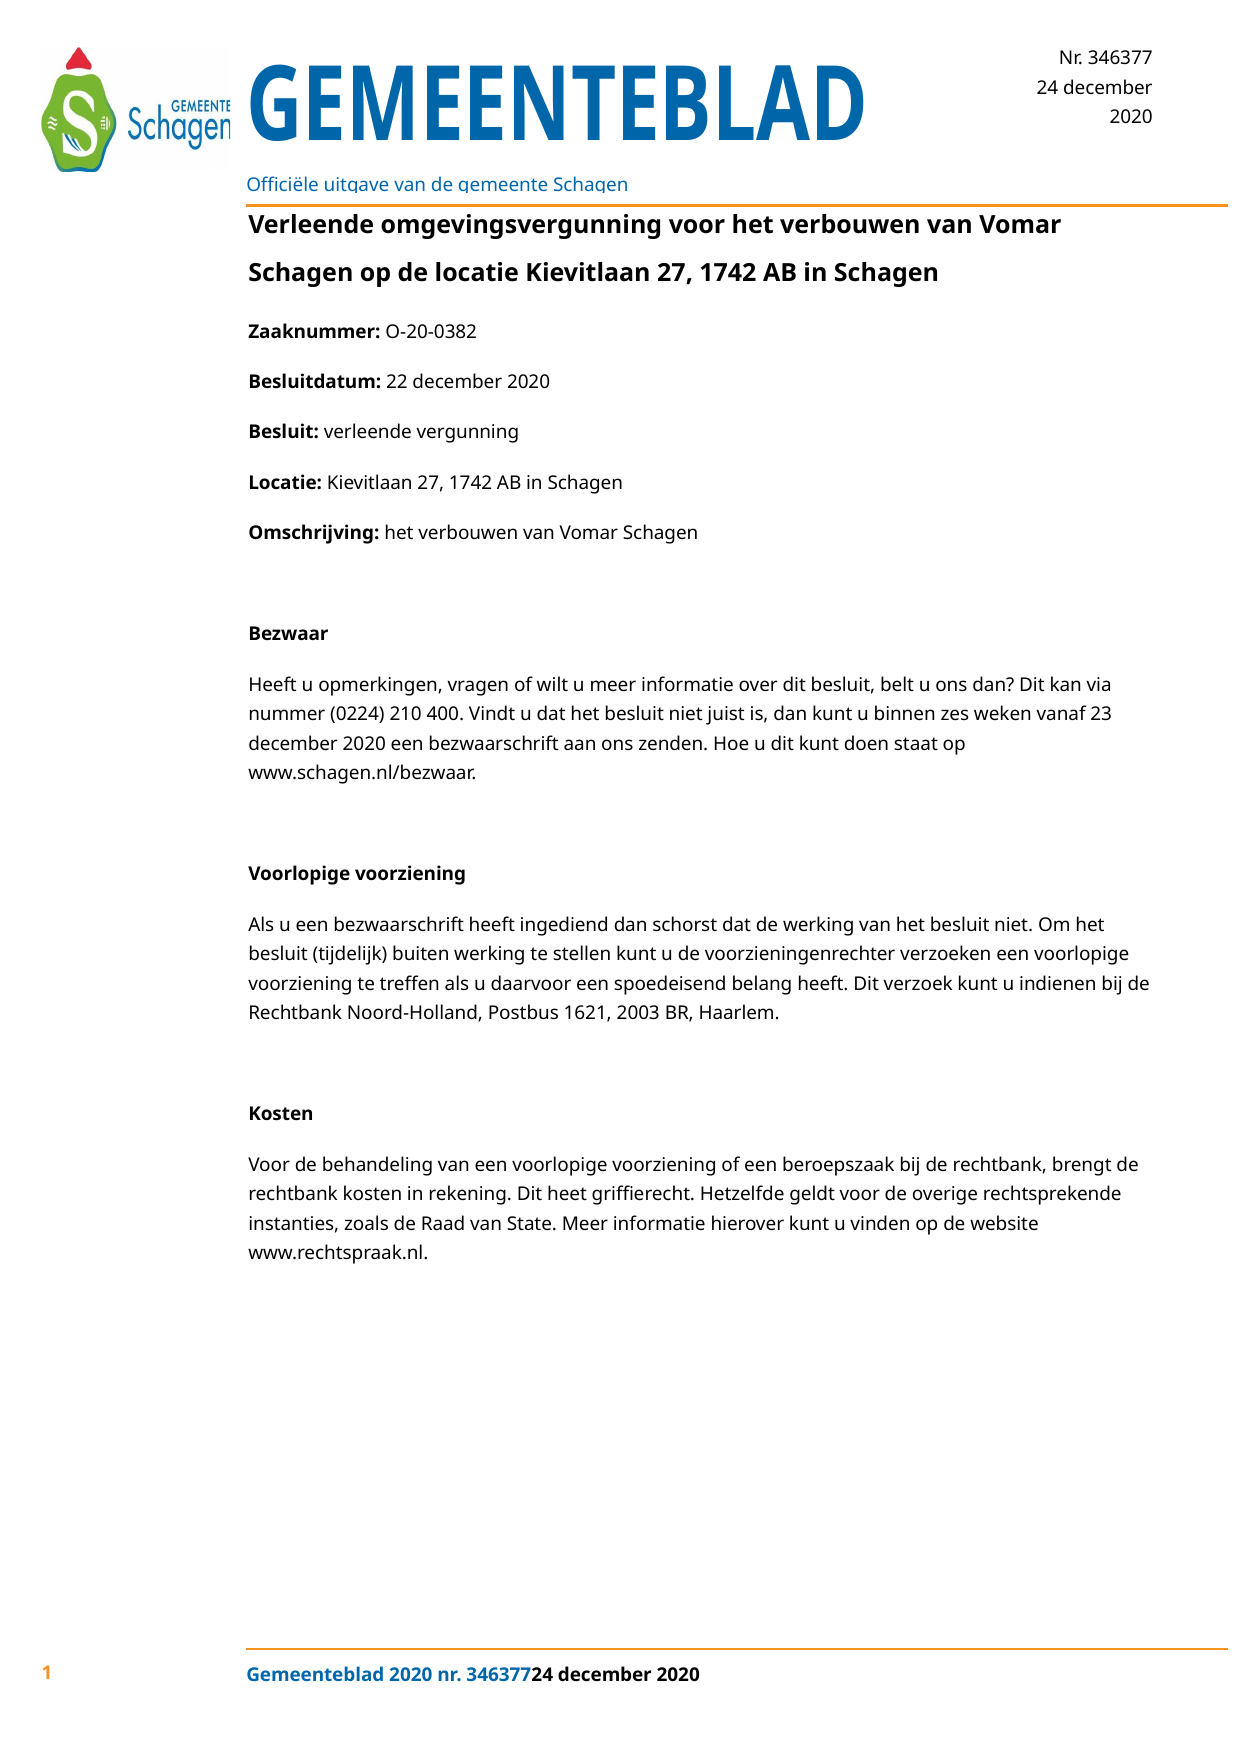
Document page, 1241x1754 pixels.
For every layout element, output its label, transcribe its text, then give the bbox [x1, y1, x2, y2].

text Besluit: verleende vergunning [248, 419, 1152, 444]
text Heeft u opmerkingen, vragen of wilt u meer informatie over dit besluit, belt u ons dan? Dit kan via nummer (0224) 210 400. Vindt u dat het besluit niet juist is, dan kunt u binnen zes weken vanaf 23 december 2020 een bezwaarschrift aan ons zenden. Hoe u dit kunt doen staat op www.schagen.nl/bezwaar. [248, 671, 1152, 785]
text Als u een bezwaarschrift heeft ingediend dan schorst dat de werking van het besluit niet. Om het besluit (tijdelijk) buiten werking te stellen kunt u de voorzieningenrechter verzoeken een voorlopige voorziening te treffen als u daarvoor een spoedeisend belang heeft. Dit verzoek kunt u indienen bij de Rechtbank Noord-Holland, Postbus 1621, 2003 BR, Haarlem. [248, 911, 1152, 1025]
text Bezwaar [248, 620, 1152, 646]
text Besluitdatum: 22 december 2020 [248, 368, 1152, 394]
text Kosten [248, 1100, 1152, 1126]
text Voorlopige voorziening [248, 860, 1152, 886]
text Omschrijving: het verbouwen van Vomar Schagen [248, 519, 1152, 545]
text Verleende omgevingsvergunning voor het verbouwen van Vomar Schagen op de locatie Kievitlaan 27, 1742 AB in Schagen [248, 207, 1152, 288]
text Zaaknummer: O-20-0382 [248, 318, 1152, 344]
text Locatie: Kievitlaan 27, 1742 AB in Schagen [248, 469, 1152, 495]
picture [41, 47, 231, 172]
text Voor de behandeling van een voorlopige voorziening of een beroepszaak bij de rechtbank, brengt de rechtbank kosten in rekening. Dit heet griffierecht. Hetzelfde geldt voor de overige rechtsprekende instanties, zoals de Raad van State. Meer informatie hierover kunt u vinden op de website www.rechtspraak.nl. [248, 1151, 1152, 1265]
